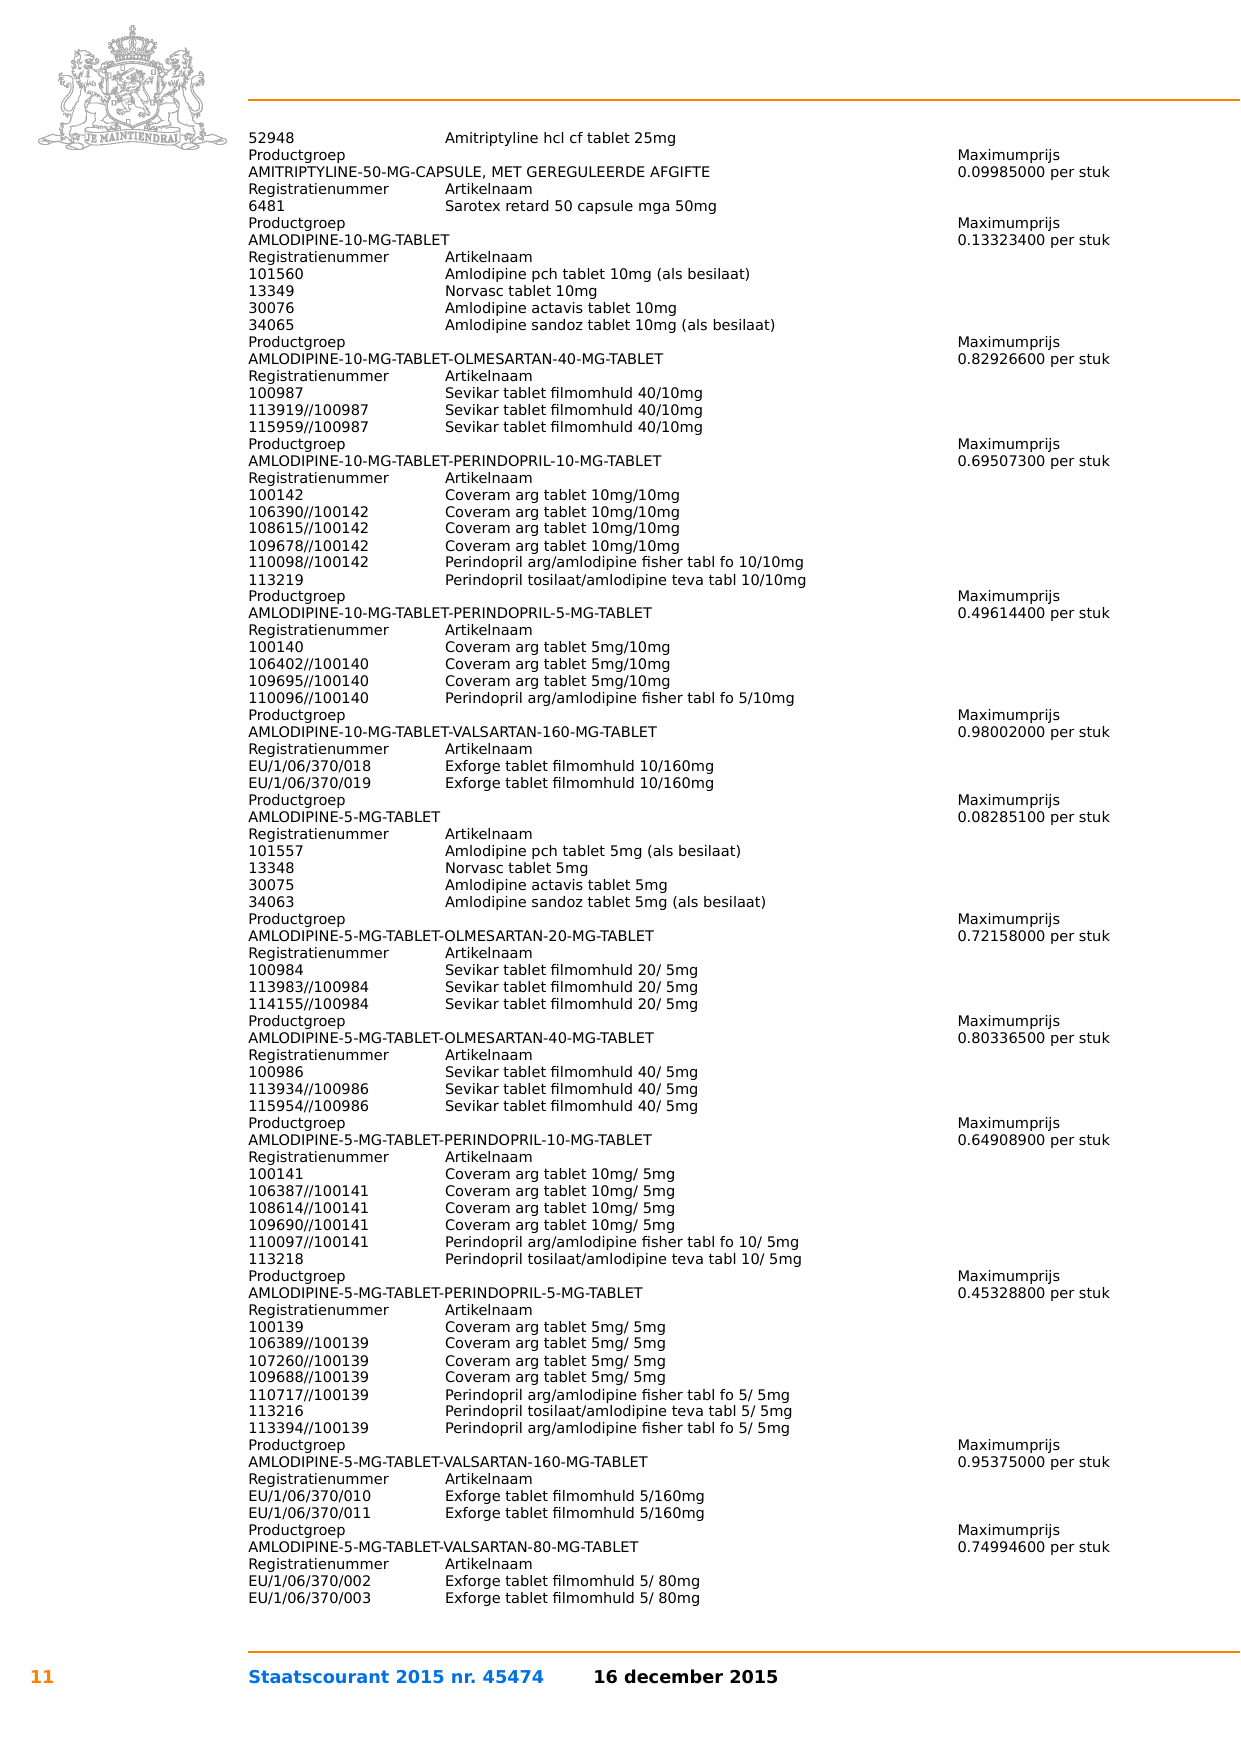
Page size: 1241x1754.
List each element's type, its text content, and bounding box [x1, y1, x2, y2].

table_cell [951, 504, 1163, 520]
table_cell 0.69507300 per stuk [951, 453, 1163, 469]
table_cell Artikelnaam [439, 249, 951, 266]
table_cell Artikelnaam [439, 622, 951, 639]
table_cell [951, 1420, 1163, 1437]
table_cell [951, 368, 1163, 384]
table_cell [951, 181, 1163, 198]
table_cell [951, 1234, 1163, 1251]
table_cell Sevikar tablet filmomhuld 40/10mg [439, 402, 951, 418]
table_cell AMITRIPTYLINE-50-MG-CAPSULE, MET GEREGULEERDE AFGIFTE [248, 164, 951, 181]
table_cell [439, 911, 951, 928]
table_cell AMLODIPINE-5-MG-TABLET [248, 809, 951, 826]
table_cell [951, 385, 1163, 402]
table_cell [439, 707, 951, 724]
table_cell Perindopril arg/amlodipine fisher tabl fo 10/ 5mg [439, 1234, 951, 1251]
table_cell Maximumprijs [951, 1115, 1163, 1132]
table_cell Productgroep [248, 334, 439, 351]
table_cell Sevikar tablet filmomhuld 40/10mg [439, 385, 951, 402]
table_cell Exforge tablet filmomhuld 5/ 80mg [439, 1590, 951, 1607]
table_cell [951, 1369, 1163, 1386]
table_cell 113216 [248, 1403, 439, 1420]
table_cell [951, 1183, 1163, 1199]
table_cell Maximumprijs [951, 436, 1163, 452]
table_cell Maximumprijs [951, 911, 1163, 928]
table_cell 113219 [248, 571, 439, 588]
table_cell 107260//100139 [248, 1353, 439, 1369]
table_cell 106387//100141 [248, 1183, 439, 1199]
table_cell Artikelnaam [439, 826, 951, 843]
table_cell 114155//100984 [248, 996, 439, 1013]
table_cell Registratienummer [248, 181, 439, 198]
table_cell Amitriptyline hcl cf tablet 25mg [439, 130, 951, 147]
table_cell [951, 843, 1163, 860]
table_cell 113919//100987 [248, 402, 439, 418]
table_cell 106389//100139 [248, 1335, 439, 1352]
table_cell Registratienummer [248, 945, 439, 962]
table_cell Maximumprijs [951, 1268, 1163, 1284]
table_cell [951, 470, 1163, 486]
table_cell [439, 436, 951, 452]
table_cell EU/1/06/370/002 [248, 1573, 439, 1590]
table_cell [951, 1386, 1163, 1403]
table_cell 30076 [248, 300, 439, 317]
table_cell [951, 130, 1163, 147]
table_cell [951, 945, 1163, 962]
table_cell Productgroep [248, 1268, 439, 1284]
table_cell 115959//100987 [248, 419, 439, 436]
table_cell [951, 690, 1163, 707]
table_cell AMLODIPINE-10-MG-TABLET-VALSARTAN-160-MG-TABLET [248, 724, 951, 741]
table_cell 109678//100142 [248, 538, 439, 554]
table_cell [951, 317, 1163, 334]
table_cell Artikelnaam [439, 470, 951, 486]
table_cell 13349 [248, 283, 439, 300]
table_cell [951, 486, 1163, 503]
table_cell Registratienummer [248, 622, 439, 639]
table_cell [951, 962, 1163, 979]
table_cell 0.82926600 per stuk [951, 351, 1163, 368]
table_cell Sevikar tablet filmomhuld 40/ 5mg [439, 1064, 951, 1081]
table_cell 0.74994600 per stuk [951, 1539, 1163, 1556]
table_cell Sevikar tablet filmomhuld 40/10mg [439, 419, 951, 436]
table_cell [951, 622, 1163, 639]
table_cell Coveram arg tablet 10mg/10mg [439, 504, 951, 520]
table_cell Amlodipine sandoz tablet 5mg (als besilaat) [439, 894, 951, 911]
table_cell Sevikar tablet filmomhuld 20/ 5mg [439, 962, 951, 979]
table_cell 110098//100142 [248, 554, 439, 571]
table_cell Coveram arg tablet 10mg/ 5mg [439, 1200, 951, 1217]
table_cell Sarotex retard 50 capsule mga 50mg [439, 198, 951, 215]
table_cell Maximumprijs [951, 707, 1163, 724]
table_cell AMLODIPINE-10-MG-TABLET [248, 232, 951, 249]
table_cell 106390//100142 [248, 504, 439, 520]
table_cell Exforge tablet filmomhuld 10/160mg [439, 775, 951, 792]
table_cell [951, 554, 1163, 571]
table_cell [951, 1471, 1163, 1488]
table_cell Productgroep [248, 588, 439, 605]
table_cell Perindopril arg/amlodipine fisher tabl fo 5/ 5mg [439, 1420, 951, 1437]
table_cell Productgroep [248, 1013, 439, 1030]
table_cell AMLODIPINE-5-MG-TABLET-VALSARTAN-80-MG-TABLET [248, 1539, 951, 1556]
table_cell [951, 283, 1163, 300]
table_cell Coveram arg tablet 5mg/ 5mg [439, 1335, 951, 1352]
table_cell Artikelnaam [439, 1556, 951, 1573]
table_cell [951, 1573, 1163, 1590]
table_cell [951, 639, 1163, 656]
table_cell Registratienummer [248, 470, 439, 486]
picture [38, 25, 227, 150]
table_cell 101557 [248, 843, 439, 860]
table_cell [951, 826, 1163, 843]
table_cell 100142 [248, 486, 439, 503]
table_cell Coveram arg tablet 5mg/ 5mg [439, 1319, 951, 1335]
table_cell [951, 1301, 1163, 1318]
table_cell [951, 1251, 1163, 1267]
table_cell 100986 [248, 1064, 439, 1081]
table_cell [951, 775, 1163, 792]
table_cell [439, 147, 951, 164]
table_cell Artikelnaam [439, 1047, 951, 1064]
table_cell Perindopril tosilaat/amlodipine teva tabl 10/ 5mg [439, 1251, 951, 1267]
table_cell EU/1/06/370/018 [248, 758, 439, 775]
table_cell Coveram arg tablet 5mg/10mg [439, 656, 951, 673]
table_cell 101560 [248, 266, 439, 283]
table_cell Productgroep [248, 911, 439, 928]
table_cell [439, 1115, 951, 1132]
table_cell Artikelnaam [439, 368, 951, 384]
table_cell [951, 1505, 1163, 1522]
table_cell [951, 1217, 1163, 1233]
table_cell Registratienummer [248, 1556, 439, 1573]
table_cell EU/1/06/370/011 [248, 1505, 439, 1522]
table_cell Productgroep [248, 1115, 439, 1132]
table_cell Coveram arg tablet 5mg/ 5mg [439, 1369, 951, 1386]
table_cell 34065 [248, 317, 439, 334]
table_cell Artikelnaam [439, 1471, 951, 1488]
table_cell [439, 1437, 951, 1454]
table_cell 0.49614400 per stuk [951, 605, 1163, 622]
table_cell Productgroep [248, 707, 439, 724]
table_cell Registratienummer [248, 1301, 439, 1318]
table_cell [951, 520, 1163, 537]
table_cell [951, 1081, 1163, 1098]
table_cell 0.80336500 per stuk [951, 1030, 1163, 1047]
table_cell Maximumprijs [951, 588, 1163, 605]
table_cell Artikelnaam [439, 1301, 951, 1318]
table_cell [951, 877, 1163, 894]
table_cell 113218 [248, 1251, 439, 1267]
table_cell EU/1/06/370/010 [248, 1488, 439, 1505]
table_cell [439, 588, 951, 605]
table_cell [951, 1149, 1163, 1166]
table_cell [951, 758, 1163, 775]
table_cell AMLODIPINE-5-MG-TABLET-PERINDOPRIL-10-MG-TABLET [248, 1132, 951, 1149]
table_cell [951, 1403, 1163, 1420]
table_cell [951, 1098, 1163, 1115]
table_cell [951, 198, 1163, 215]
table_cell Maximumprijs [951, 147, 1163, 164]
table_cell Artikelnaam [439, 945, 951, 962]
table_cell Coveram arg tablet 10mg/10mg [439, 538, 951, 554]
table_cell AMLODIPINE-5-MG-TABLET-OLMESARTAN-20-MG-TABLET [248, 928, 951, 945]
table_cell Sevikar tablet filmomhuld 20/ 5mg [439, 996, 951, 1013]
table_cell Maximumprijs [951, 1522, 1163, 1539]
table_cell Registratienummer [248, 826, 439, 843]
table_cell Exforge tablet filmomhuld 5/160mg [439, 1488, 951, 1505]
table_cell [951, 538, 1163, 554]
table_cell Perindopril tosilaat/amlodipine teva tabl 5/ 5mg [439, 1403, 951, 1420]
table_cell Registratienummer [248, 1149, 439, 1166]
table_cell 0.98002000 per stuk [951, 724, 1163, 741]
table_cell 110097//100141 [248, 1234, 439, 1251]
table_cell 113934//100986 [248, 1081, 439, 1098]
table_cell 113983//100984 [248, 979, 439, 996]
table_cell [951, 1335, 1163, 1352]
table_cell Coveram arg tablet 10mg/ 5mg [439, 1183, 951, 1199]
table_cell [951, 1488, 1163, 1505]
table_cell [951, 894, 1163, 911]
table_cell [439, 215, 951, 232]
table_cell AMLODIPINE-10-MG-TABLET-PERINDOPRIL-5-MG-TABLET [248, 605, 951, 622]
table_cell EU/1/06/370/019 [248, 775, 439, 792]
table_cell Coveram arg tablet 10mg/ 5mg [439, 1217, 951, 1233]
table_cell 0.72158000 per stuk [951, 928, 1163, 945]
table_cell [439, 1268, 951, 1284]
table_cell AMLODIPINE-5-MG-TABLET-VALSARTAN-160-MG-TABLET [248, 1454, 951, 1471]
table_cell [951, 673, 1163, 690]
table_cell 6481 [248, 198, 439, 215]
table_cell 115954//100986 [248, 1098, 439, 1115]
table_cell AMLODIPINE-10-MG-TABLET-OLMESARTAN-40-MG-TABLET [248, 351, 951, 368]
table_cell 0.09985000 per stuk [951, 164, 1163, 181]
table_cell [439, 334, 951, 351]
table_cell [951, 249, 1163, 266]
table_cell Maximumprijs [951, 1437, 1163, 1454]
table_cell Perindopril arg/amlodipine fisher tabl fo 5/10mg [439, 690, 951, 707]
table_cell [439, 1013, 951, 1030]
table_cell EU/1/06/370/003 [248, 1590, 439, 1607]
table_cell [951, 1590, 1163, 1607]
table_cell Maximumprijs [951, 215, 1163, 232]
table_cell Coveram arg tablet 5mg/10mg [439, 673, 951, 690]
table_cell Sevikar tablet filmomhuld 20/ 5mg [439, 979, 951, 996]
table_cell 13348 [248, 860, 439, 877]
table_cell Coveram arg tablet 10mg/10mg [439, 486, 951, 503]
table_cell 109695//100140 [248, 673, 439, 690]
table_cell 100140 [248, 639, 439, 656]
table_cell [951, 1319, 1163, 1335]
table_cell 0.45328800 per stuk [951, 1285, 1163, 1301]
table_cell Amlodipine pch tablet 5mg (als besilaat) [439, 843, 951, 860]
table_cell [951, 996, 1163, 1013]
table_cell [951, 1556, 1163, 1573]
table_cell 100987 [248, 385, 439, 402]
table_cell [951, 1353, 1163, 1369]
table_cell Registratienummer [248, 741, 439, 758]
table_cell 0.13323400 per stuk [951, 232, 1163, 249]
table_cell Coveram arg tablet 5mg/ 5mg [439, 1353, 951, 1369]
table_cell Sevikar tablet filmomhuld 40/ 5mg [439, 1098, 951, 1115]
table_cell Norvasc tablet 5mg [439, 860, 951, 877]
table_cell Norvasc tablet 10mg [439, 283, 951, 300]
table_cell 0.64908900 per stuk [951, 1132, 1163, 1149]
table_cell Amlodipine actavis tablet 10mg [439, 300, 951, 317]
table_cell [951, 571, 1163, 588]
table_cell Artikelnaam [439, 1149, 951, 1166]
table_cell [439, 1522, 951, 1539]
table_cell [951, 656, 1163, 673]
table_cell [951, 419, 1163, 436]
table_cell 34063 [248, 894, 439, 911]
table_cell 0.08285100 per stuk [951, 809, 1163, 826]
table_cell Maximumprijs [951, 1013, 1163, 1030]
table_cell Productgroep [248, 792, 439, 809]
table_cell 113394//100139 [248, 1420, 439, 1437]
table_cell 109690//100141 [248, 1217, 439, 1233]
table_cell [951, 1047, 1163, 1064]
table_cell Coveram arg tablet 10mg/10mg [439, 520, 951, 537]
table_cell [951, 860, 1163, 877]
table_cell Perindopril arg/amlodipine fisher tabl fo 10/10mg [439, 554, 951, 571]
table_cell Amlodipine pch tablet 10mg (als besilaat) [439, 266, 951, 283]
table_cell 109688//100139 [248, 1369, 439, 1386]
table_cell Coveram arg tablet 10mg/ 5mg [439, 1166, 951, 1183]
table_cell 110096//100140 [248, 690, 439, 707]
table_cell Perindopril tosilaat/amlodipine teva tabl 10/10mg [439, 571, 951, 588]
table_cell Artikelnaam [439, 741, 951, 758]
table_cell 0.95375000 per stuk [951, 1454, 1163, 1471]
table_cell Productgroep [248, 436, 439, 452]
table_cell 100139 [248, 1319, 439, 1335]
table_cell Amlodipine actavis tablet 5mg [439, 877, 951, 894]
table_cell 100984 [248, 962, 439, 979]
table_cell Coveram arg tablet 5mg/10mg [439, 639, 951, 656]
table_cell Productgroep [248, 1437, 439, 1454]
table_cell Registratienummer [248, 249, 439, 266]
table_cell Maximumprijs [951, 334, 1163, 351]
table_cell Exforge tablet filmomhuld 10/160mg [439, 758, 951, 775]
table_cell [951, 979, 1163, 996]
table_cell Perindopril arg/amlodipine fisher tabl fo 5/ 5mg [439, 1386, 951, 1403]
table_cell Exforge tablet filmomhuld 5/ 80mg [439, 1573, 951, 1590]
table_cell 52948 [248, 130, 439, 147]
table_cell AMLODIPINE-10-MG-TABLET-PERINDOPRIL-10-MG-TABLET [248, 453, 951, 469]
table_cell AMLODIPINE-5-MG-TABLET-PERINDOPRIL-5-MG-TABLET [248, 1285, 951, 1301]
table_cell Registratienummer [248, 368, 439, 384]
table_cell [951, 1200, 1163, 1217]
table_cell Productgroep [248, 1522, 439, 1539]
table_cell Registratienummer [248, 1047, 439, 1064]
table_cell Sevikar tablet filmomhuld 40/ 5mg [439, 1081, 951, 1098]
table_cell 100141 [248, 1166, 439, 1183]
table_cell Amlodipine sandoz tablet 10mg (als besilaat) [439, 317, 951, 334]
table_cell [951, 1166, 1163, 1183]
table_cell [951, 1064, 1163, 1081]
table_cell 108615//100142 [248, 520, 439, 537]
table_cell Artikelnaam [439, 181, 951, 198]
table_cell [951, 741, 1163, 758]
table_cell [951, 300, 1163, 317]
table_cell Maximumprijs [951, 792, 1163, 809]
table_cell Exforge tablet filmomhuld 5/160mg [439, 1505, 951, 1522]
table_cell Productgroep [248, 147, 439, 164]
table_cell Productgroep [248, 215, 439, 232]
table_cell 106402//100140 [248, 656, 439, 673]
table_cell [951, 266, 1163, 283]
table_cell AMLODIPINE-5-MG-TABLET-OLMESARTAN-40-MG-TABLET [248, 1030, 951, 1047]
table_cell [951, 402, 1163, 418]
table_cell Registratienummer [248, 1471, 439, 1488]
table_cell 108614//100141 [248, 1200, 439, 1217]
table_cell 30075 [248, 877, 439, 894]
table_cell 110717//100139 [248, 1386, 439, 1403]
table_cell [439, 792, 951, 809]
